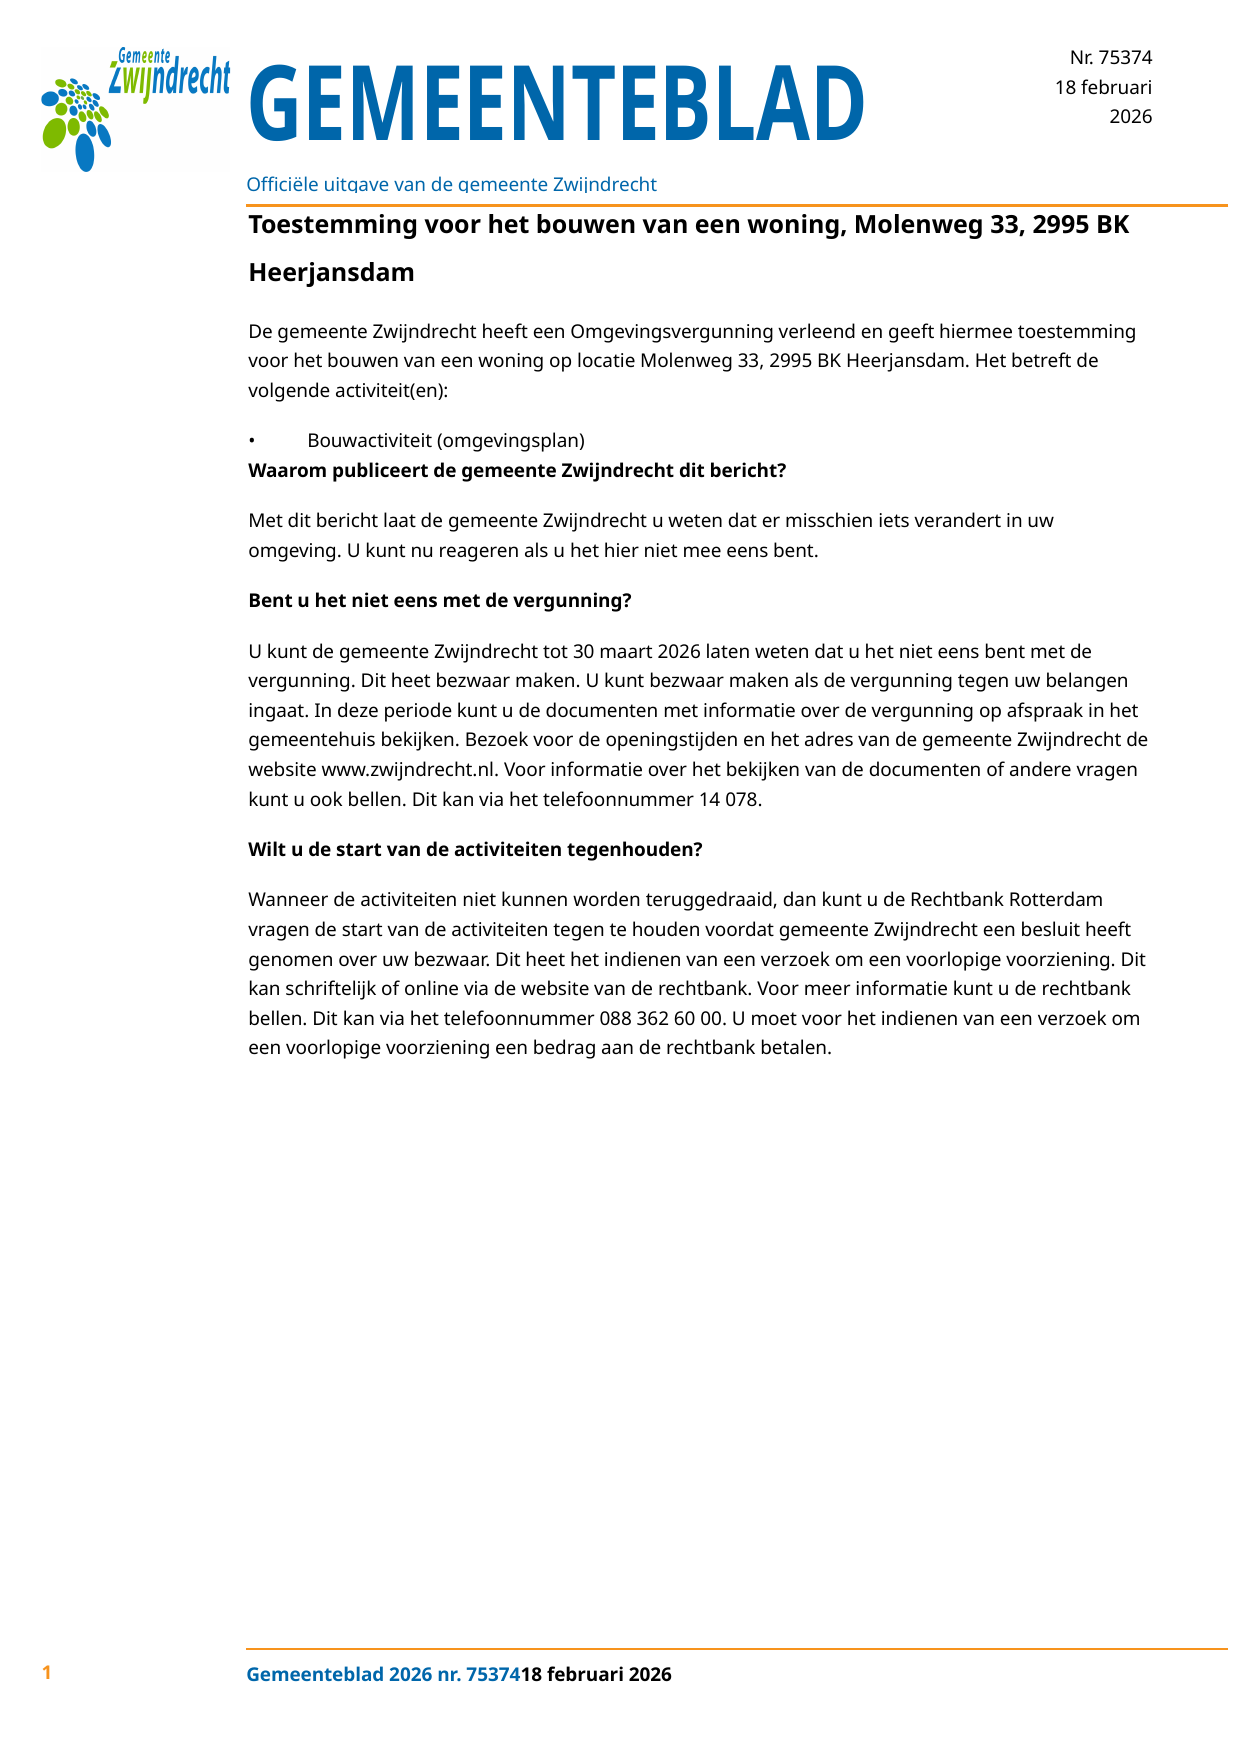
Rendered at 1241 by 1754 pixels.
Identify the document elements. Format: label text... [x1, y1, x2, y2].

list Bouwactiviteit (omgevingsplan) [248, 427, 1152, 453]
text De gemeente Zwijndrecht heeft een Omgevingsvergunning verleend en geeft hiermee toestemming voor het bouwen van een woning op locatie Molenweg 33, 2995 BK Heerjansdam. Het betreft de volgende activiteit(en): [248, 318, 1152, 403]
text U kunt de gemeente Zwijndrecht tot 30 maart 2026 laten weten dat u het niet eens bent met de vergunning. Dit heet bezwaar maken. U kunt bezwaar maken als de vergunning tegen uw belangen ingaat. In deze periode kunt u de documenten met informatie over de vergunning op afspraak in het gemeentehuis bekijken. Bezoek voor de openingstijden en het adres van de gemeente Zwijndrecht de website www.zwijndrecht.nl. Voor informatie over het bekijken van de documenten of andere vragen kunt u ook bellen. Dit kan via het telefoonnummer 14 078. [248, 638, 1152, 812]
picture [41, 47, 231, 172]
text Waarom publiceert de gemeente Zwijndrecht dit bericht? [248, 457, 1152, 483]
text Wilt u de start van de activiteiten tegenhouden? [248, 836, 1152, 862]
text Wanneer de activiteiten niet kunnen worden teruggedraaid, dan kunt u de Rechtbank Rotterdam vragen de start van de activiteiten tegen te houden voordat gemeente Zwijndrecht een besluit heeft genomen over uw bezwaar. Dit heet het indienen van een verzoek om een voorlopige voorziening. Dit kan schriftelijk of online via de website van de rechtbank. Voor meer informatie kunt u de rechtbank bellen. Dit kan via het telefoonnummer 088 362 60 00. U moet voor het indienen van een verzoek om een voorlopige voorziening een bedrag aan de rechtbank betalen. [248, 887, 1152, 1060]
text Met dit bericht laat de gemeente Zwijndrecht u weten dat er misschien iets verandert in uw omgeving. U kunt nu reageren als u het hier niet mee eens bent. [248, 507, 1152, 563]
text Toestemming voor het bouwen van een woning, Molenweg 33, 2995 BK Heerjansdam [248, 207, 1152, 288]
text Bent u het niet eens met de vergunning? [248, 587, 1152, 613]
